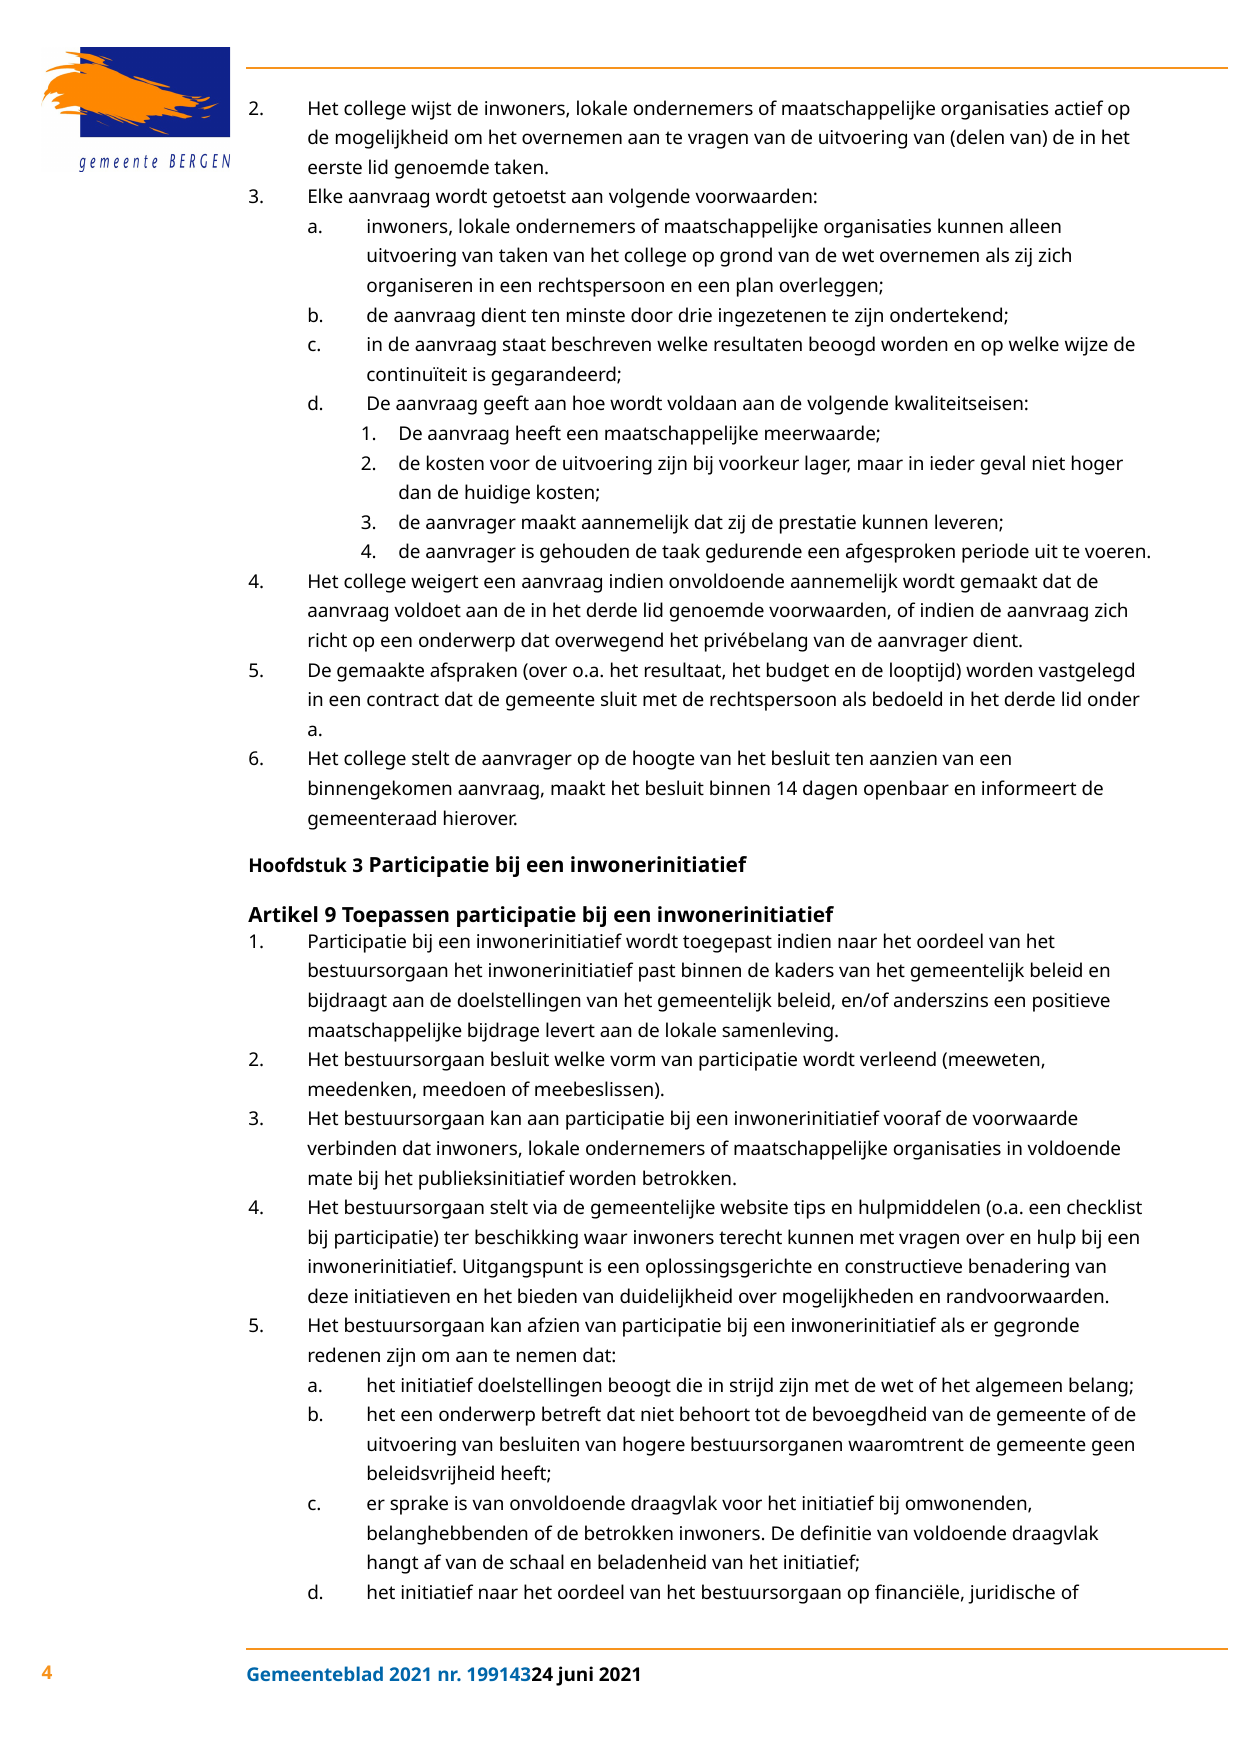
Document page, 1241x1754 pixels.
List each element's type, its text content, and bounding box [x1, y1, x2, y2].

list De aanvraag geeft aan hoe wordt voldaan aan de volgende kwaliteitseisen: [307, 391, 1152, 416]
list De aanvraag heeft een maatschappelijke meerwaarde; [361, 420, 1152, 446]
list in de aanvraag staat beschreven welke resultaten beoogd worden en op welke wijze de continuïteit is gegarandeerd; [307, 331, 1152, 387]
list de kosten voor de uitvoering zijn bij voorkeur lager, maar in ieder geval niet hoger dan de huidige kosten; [361, 450, 1152, 505]
list Participatie bij een inwonerinitiatief wordt toegepast indien naar het oordeel van het bestuursorgaan het inwonerinitiatief past binnen de kaders van het gemeentelijk beleid en bijdraagt aan de doelstellingen van het gemeentelijk beleid, en/of anderszins een positieve maatschappelijke bijdrage levert aan de lokale samenleving. [248, 928, 1152, 1043]
list het initiatief doelstellingen beoogt die in strijd zijn met de wet of het algemeen belang; [307, 1372, 1152, 1398]
list Het bestuursorgaan stelt via de gemeentelijke website tips en hulpmiddelen (o.a. een checklist bij participatie) ter beschikking waar inwoners terecht kunnen met vragen over en hulp bij een inwonerinitiatief. Uitgangspunt is een oplossingsgerichte en constructieve benadering van deze initiatieven en het bieden van duidelijkheid over mogelijkheden en randvoorwaarden. [248, 1194, 1152, 1309]
list het een onderwerp betreft dat niet behoort tot de bevoegdheid van de gemeente of de uitvoering van besluiten van hogere bestuursorganen waaromtrent de gemeente geen beleidsvrijheid heeft; [307, 1401, 1152, 1486]
list de aanvrager is gehouden de taak gedurende een afgesproken periode uit te voeren. [361, 538, 1152, 564]
list de aanvraag dient ten minste door drie ingezetenen te zijn ondertekend; [307, 302, 1152, 328]
list de aanvrager maakt aannemelijk dat zij de prestatie kunnen leveren; [361, 509, 1152, 535]
text Artikel 9 Toepassen participatie bij een inwonerinitiatief [248, 900, 1152, 928]
list Het college wijst de inwoners, lokale ondernemers of maatschappelijke organisaties actief op de mogelijkheid om het overnemen aan te vragen van de uitvoering van (delen van) de in het eerste lid genoemde taken. [248, 95, 1152, 180]
text Hoofdstuk 3 Participatie bij een inwonerinitiatief [248, 850, 1152, 879]
list er sprake is van onvoldoende draagvlak voor het initiatief bij omwonenden, belanghebbenden of de betrokken inwoners. De definitie van voldoende draagvlak hangt af van de schaal en beladenheid van het initiatief; [307, 1490, 1152, 1575]
list Het college weigert een aanvraag indien onvoldoende aannemelijk wordt gemaakt dat de aanvraag voldoet aan de in het derde lid genoemde voorwaarden, of indien de aanvraag zich richt op een onderwerp dat overwegend het privébelang van de aanvrager dient. [248, 568, 1152, 653]
list Het college stelt de aanvrager op de hoogte van het besluit ten aanzien van een binnengekomen aanvraag, maakt het besluit binnen 14 dagen openbaar en informeert de gemeenteraad hierover. [248, 746, 1152, 831]
list De gemaakte afspraken (over o.a. het resultaat, het budget en de looptijd) worden vastgelegd in een contract dat de gemeente sluit met de rechtspersoon als bedoeld in het derde lid onder a. [248, 657, 1152, 742]
list Elke aanvraag wordt getoetst aan volgende voorwaarden: [248, 183, 1152, 209]
list Het bestuursorgaan kan afzien van participatie bij een inwonerinitiatief als er gegronde redenen zijn om aan te nemen dat: [248, 1313, 1152, 1368]
list inwoners, lokale ondernemers of maatschappelijke organisaties kunnen alleen uitvoering van taken van het college op grond van de wet overnemen als zij zich organiseren in een rechtspersoon en een plan overleggen; [307, 213, 1152, 298]
list Het bestuursorgaan kan aan participatie bij een inwonerinitiatief vooraf de voorwaarde verbinden dat inwoners, lokale ondernemers of maatschappelijke organisaties in voldoende mate bij het publieksinitiatief worden betrokken. [248, 1106, 1152, 1191]
picture [41, 47, 231, 172]
list het initiatief naar het oordeel van het bestuursorgaan op financiële, juridische of [307, 1579, 1152, 1605]
list Het bestuursorgaan besluit welke vorm van participatie wordt verleend (meeweten, meedenken, meedoen of meebeslissen). [248, 1046, 1152, 1102]
